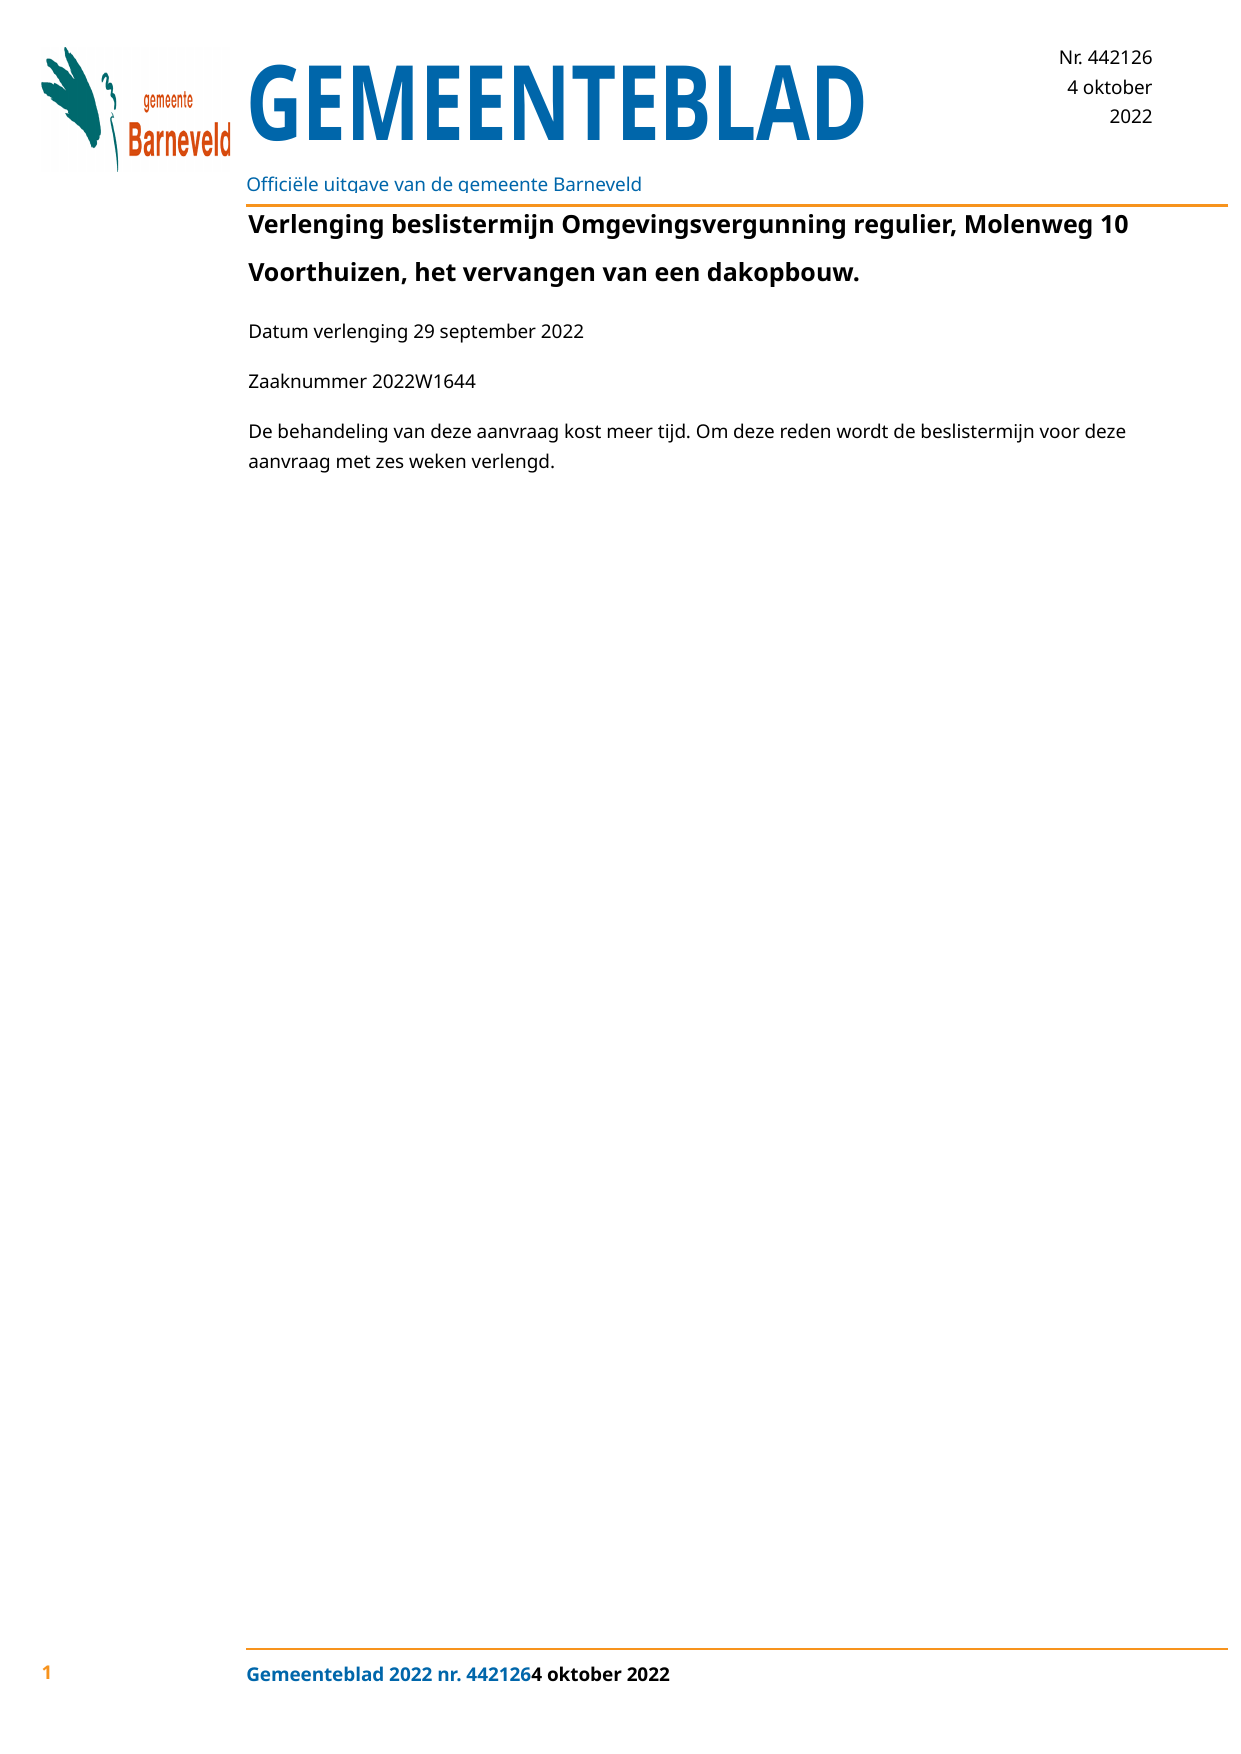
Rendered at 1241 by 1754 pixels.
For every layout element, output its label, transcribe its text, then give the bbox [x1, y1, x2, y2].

text De behandeling van deze aanvraag kost meer tijd. Om deze reden wordt de beslistermijn voor deze aanvraag met zes weken verlengd. [248, 419, 1152, 474]
picture [41, 47, 231, 172]
text Verlenging beslistermijn Omgevingsvergunning regulier, Molenweg 10 Voorthuizen, het vervangen van een dakopbouw. [248, 207, 1152, 288]
text Zaaknummer 2022W1644 [248, 368, 1152, 394]
text Datum verlenging 29 september 2022 [248, 318, 1152, 344]
